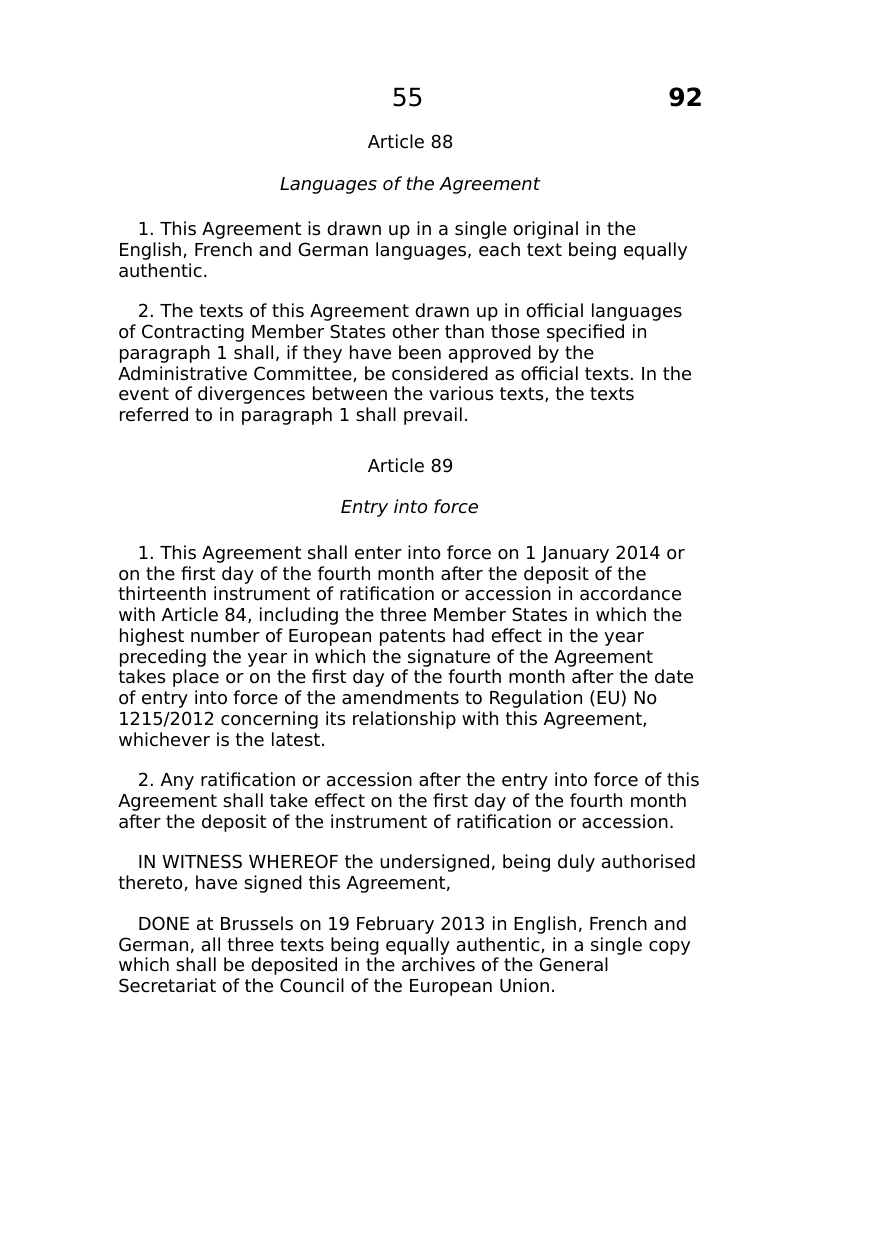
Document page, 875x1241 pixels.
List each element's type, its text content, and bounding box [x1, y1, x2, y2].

text 1. This Agreement is drawn up in a single original in the English, French and German languages, each text being equally authentic. [118, 219, 703, 281]
subtitle Article 89 Entry into force [118, 456, 703, 518]
text 1. This Agreement shall enter into force on 1 January 2014 or on the first day of the fourth month after the deposit of the thirteenth instrument of ratification or accession in accordance with Article 84, including the three Member States in which the highest number of European patents had effect in the year preceding the year in which the signature of the Agreement takes place or on the first day of the fourth month after the date of entry into force of the amendments to Regulation (EU) No 1215/2012 concerning its relationship with this Agreement, whichever is the latest. [118, 543, 703, 750]
text IN WITNESS WHEREOF the undersigned, being duly authorised thereto, have signed this Agreement, [118, 852, 703, 894]
text DONE at Brussels on 19 February 2013 in English, French and German, all three texts being equally authentic, in a single copy which shall be deposited in the archives of the General Secretariat of the Council of the European Union. [118, 914, 703, 997]
text 2. Any ratification or accession after the entry into force of this Agreement shall take effect on the first day of the fourth month after the deposit of the instrument of ratification or accession. [118, 770, 703, 832]
subtitle Article 88 Languages of the Agreement [118, 132, 703, 194]
text 2. The texts of this Agreement drawn up in official languages of Contracting Member States other than those specified in paragraph 1 shall, if they have been approved by the Administrative Committee, be considered as official texts. In the event of divergences between the various texts, the texts referred to in paragraph 1 shall prevail. [118, 301, 703, 426]
